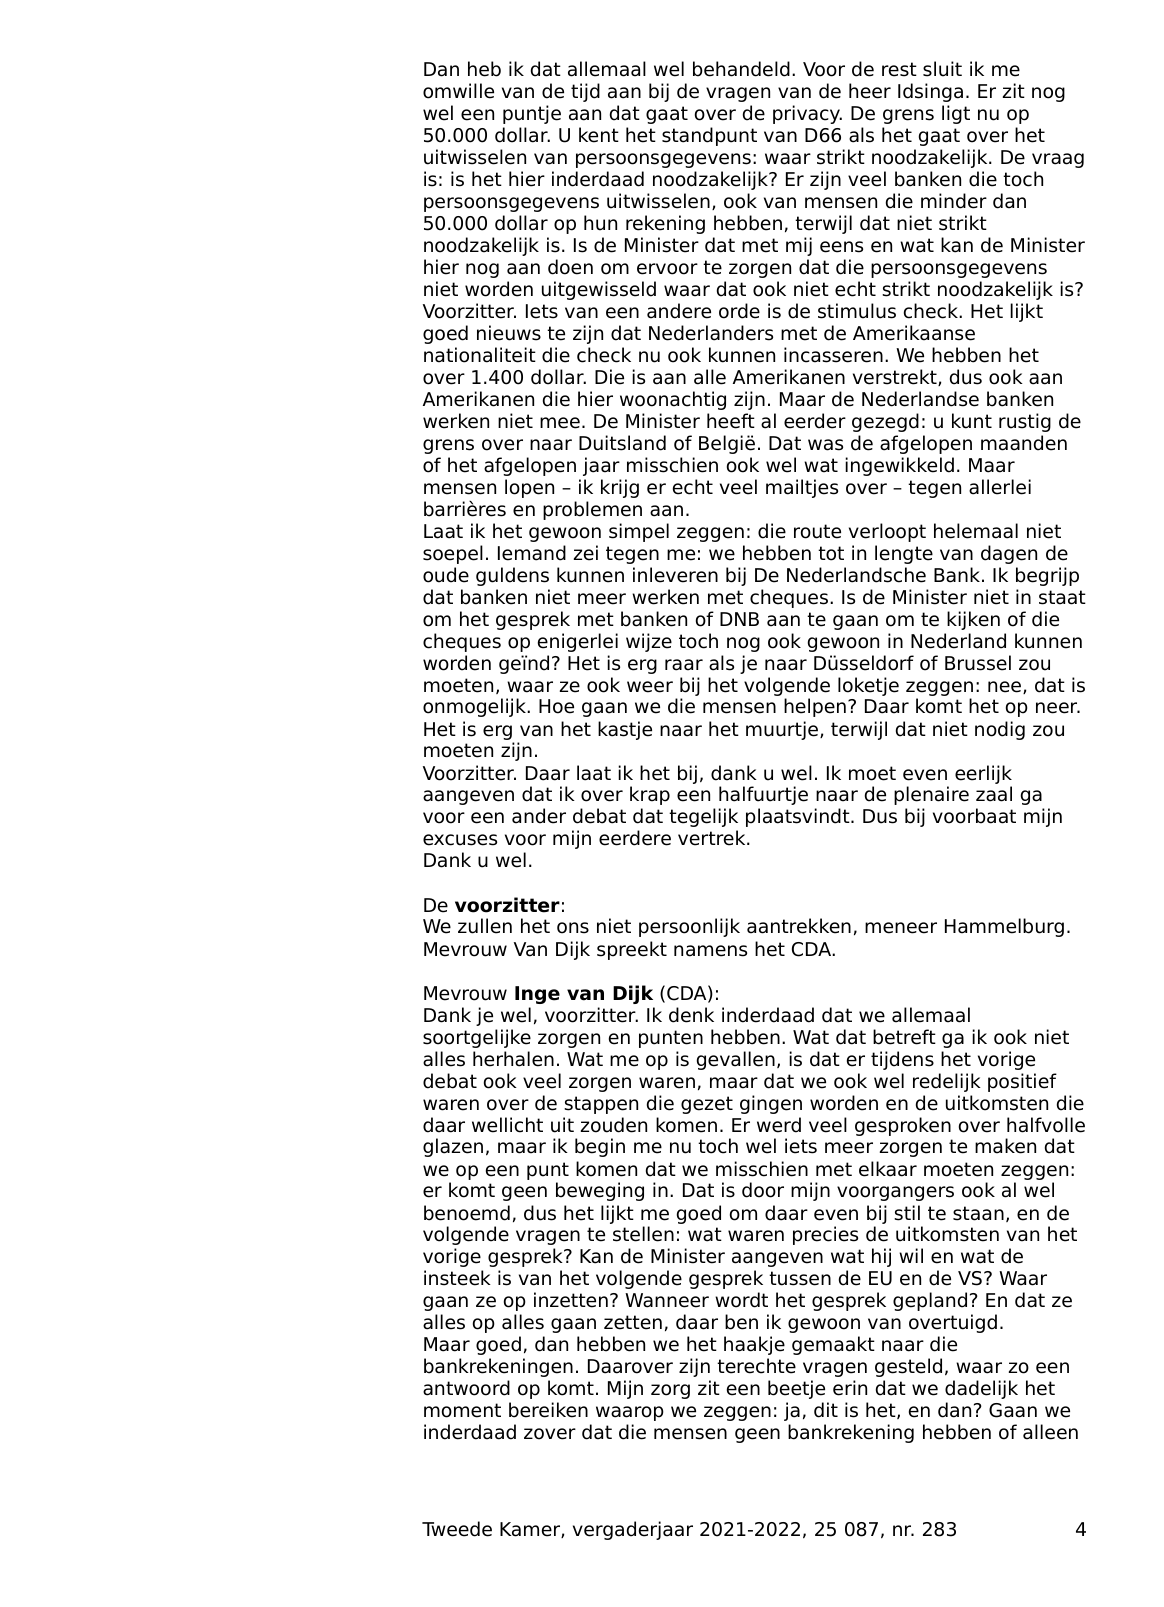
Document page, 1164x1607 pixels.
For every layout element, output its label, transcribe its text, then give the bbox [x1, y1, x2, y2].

text Dank je wel, voorzitter. Ik denk inderdaad dat we allemaal soortgelijke zorgen en punten hebben. Wat dat betreft ga ik ook niet alles herhalen. Wat me op is gevallen, is dat er tijdens het vorige debat ook veel zorgen waren, maar dat we ook wel redelijk positief waren over de stappen die gezet gingen worden en de uitkomsten die daar wellicht uit zouden komen. Er werd veel gesproken over halfvolle glazen, maar ik begin me nu toch wel iets meer zorgen te maken dat we op een punt komen dat we misschien met elkaar moeten zeggen: er komt geen beweging in. Dat is door mijn voorgangers ook al wel benoemd, dus het lijkt me goed om daar even bij stil te staan, en de volgende vragen te stellen: wat waren precies de uitkomsten van het vorige gesprek? Kan de Minister aangeven wat hij wil en wat de insteek is van het volgende gesprek tussen de EU en de VS? Waar gaan ze op inzetten? Wanneer wordt het gesprek gepland? En dat ze alles op alles gaan zetten, daar ben ik gewoon van overtuigd. [422, 1004, 1087, 1334]
text Voorzitter. Iets van een andere orde is de stimulus check. Het lijkt goed nieuws te zijn dat Nederlanders met de Amerikaanse nationaliteit die check nu ook kunnen incasseren. We hebben het over 1.400 dollar. Die is aan alle Amerikanen verstrekt, dus ook aan Amerikanen die hier woonachtig zijn. Maar de Nederlandse banken werken niet mee. De Minister heeft al eerder gezegd: u kunt rustig de grens over naar Duitsland of België. Dat was de afgelopen maanden of het afgelopen jaar misschien ook wel wat ingewikkeld. Maar mensen lopen – ik krijg er echt veel mailtjes over – tegen allerlei barrières en problemen aan. [422, 301, 1087, 521]
text Maar goed, dan hebben we het haakje gemaakt naar die bankrekeningen. Daarover zijn terechte vragen gesteld, waar zo een antwoord op komt. Mijn zorg zit een beetje erin dat we dadelijk het moment bereiken waarop we zeggen: ja, dit is het, en dan? Gaan we inderdaad zover dat die mensen geen bankrekening hebben of alleen [422, 1334, 1087, 1444]
text Voorzitter. Daar laat ik het bij, dank u wel. Ik moet even eerlijk aangeven dat ik over krap een halfuurtje naar de plenaire zaal ga voor een ander debat dat tegelijk plaatsvindt. Dus bij voorbaat mijn excuses voor mijn eerdere vertrek. [422, 762, 1087, 850]
text Mevrouw Inge van Dijk (CDA): [422, 983, 1087, 1004]
text De voorzitter: [422, 894, 1087, 916]
text Laat ik het gewoon simpel zeggen: die route verloopt helemaal niet soepel. Iemand zei tegen me: we hebben tot in lengte van dagen de oude guldens kunnen inleveren bij De Nederlandsche Bank. Ik begrijp dat banken niet meer werken met cheques. Is de Minister niet in staat om het gesprek met banken of DNB aan te gaan om te kijken of die cheques op enigerlei wijze toch nog ook gewoon in Nederland kunnen worden geïnd? Het is erg raar als je naar Düsseldorf of Brussel zou moeten, waar ze ook weer bij het volgende loketje zeggen: nee, dat is onmogelijk. Hoe gaan we die mensen helpen? Daar komt het op neer. Het is erg van het kastje naar het muurtje, terwijl dat niet nodig zou moeten zijn. [422, 521, 1087, 762]
text We zullen het ons niet persoonlijk aantrekken, meneer Hammelburg. Mevrouw Van Dijk spreekt namens het CDA. [422, 916, 1087, 960]
text Dank u wel. [422, 850, 1087, 872]
text Dan heb ik dat allemaal wel behandeld. Voor de rest sluit ik me omwille van de tijd aan bij de vragen van de heer Idsinga. Er zit nog wel een puntje aan dat gaat over de privacy. De grens ligt nu op 50.000 dollar. U kent het standpunt van D66 als het gaat over het uitwisselen van persoonsgegevens: waar strikt noodzakelijk. De vraag is: is het hier inderdaad noodzakelijk? Er zijn veel banken die toch persoonsgegevens uitwisselen, ook van mensen die minder dan 50.000 dollar op hun rekening hebben, terwijl dat niet strikt noodzakelijk is. Is de Minister dat met mij eens en wat kan de Minister hier nog aan doen om ervoor te zorgen dat die persoonsgegevens niet worden uitgewisseld waar dat ook niet echt strikt noodzakelijk is? [422, 59, 1087, 301]
